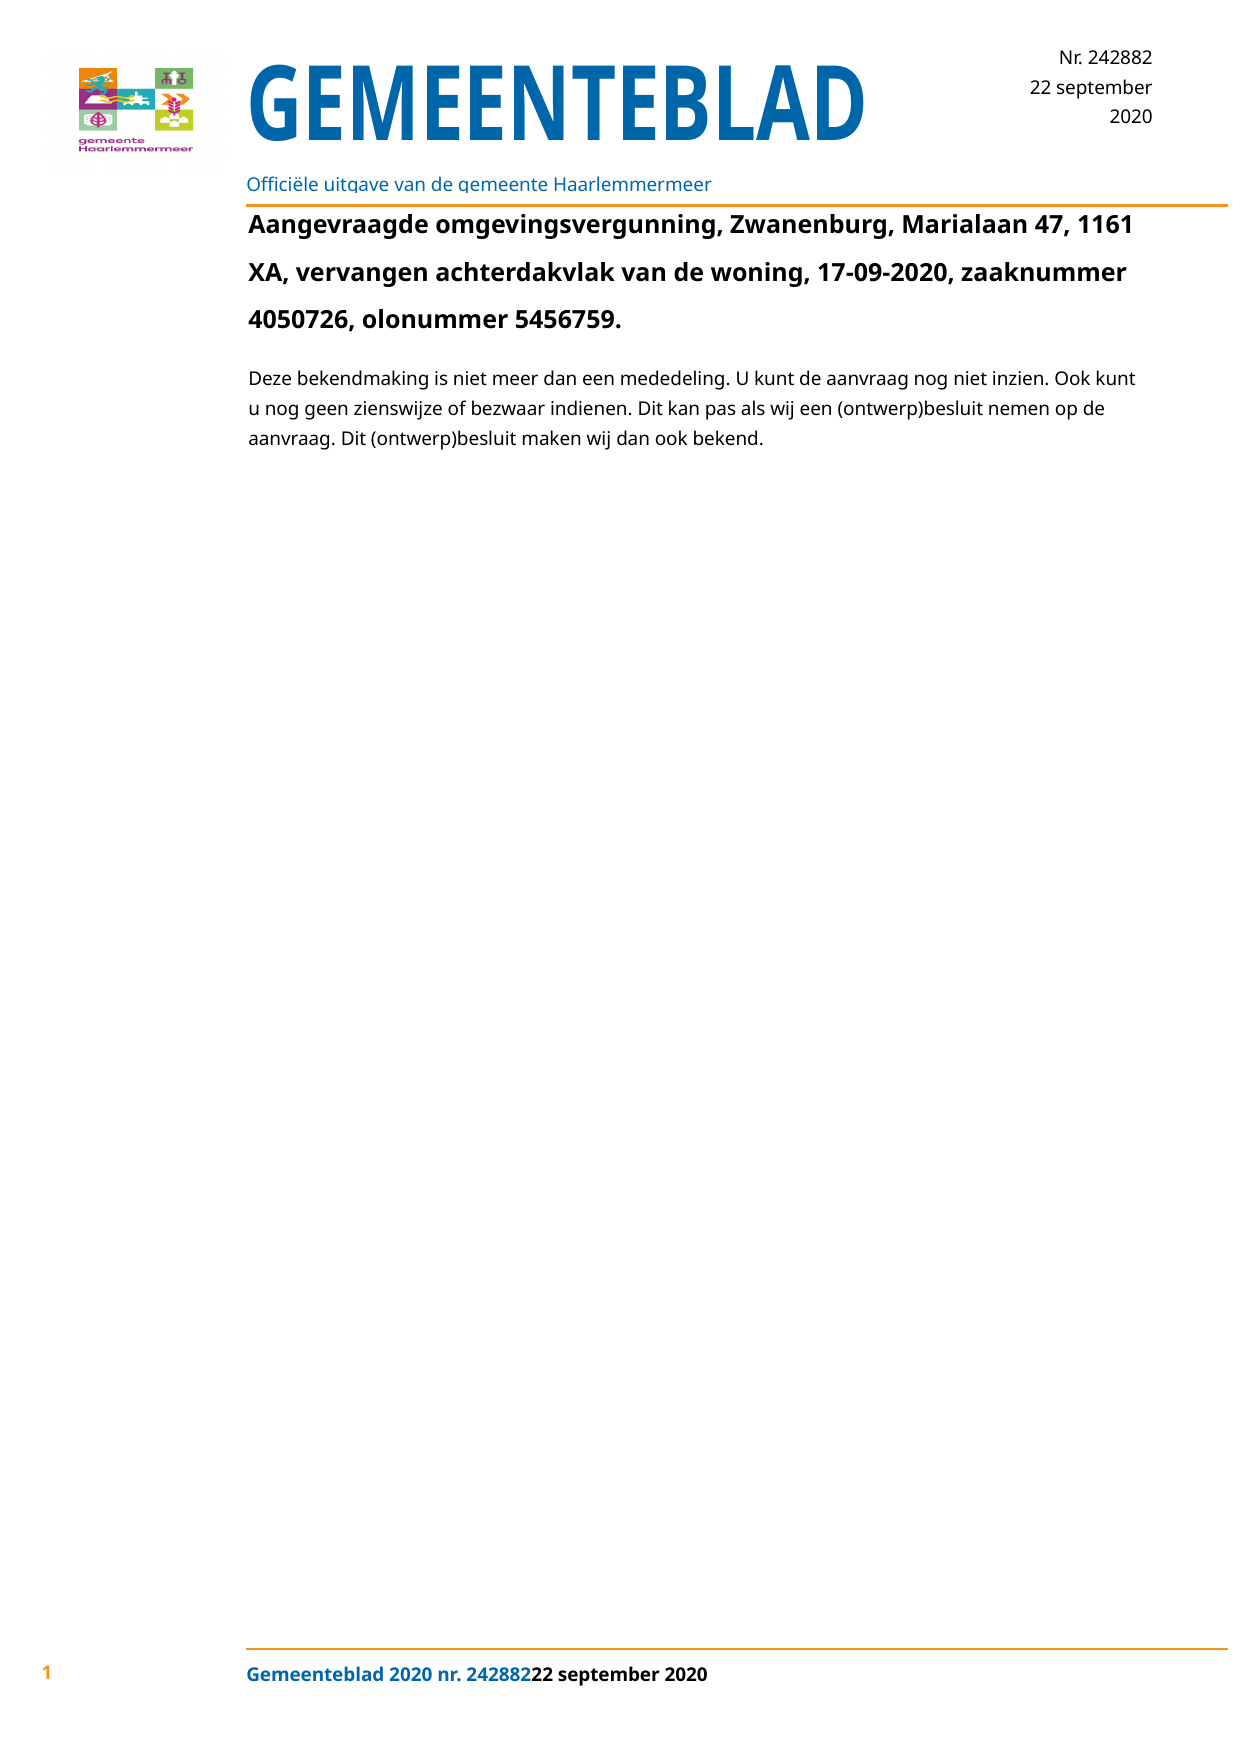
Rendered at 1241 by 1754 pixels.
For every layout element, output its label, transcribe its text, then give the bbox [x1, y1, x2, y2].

text Aangevraagde omgevingsvergunning, Zwanenburg, Marialaan 47, 1161 XA, vervangen achterdakvlak van de woning, 17-09-2020, zaaknummer 4050726, olonummer 5456759. [248, 207, 1152, 336]
text Deze bekendmaking is niet meer dan een mededeling. U kunt de aanvraag nog niet inzien. Ook kunt u nog geen zienswijze of bezwaar indienen. Dit kan pas als wij een (ontwerp)besluit nemen op de aanvraag. Dit (ontwerp)besluit maken wij dan ook bekend. [248, 366, 1152, 450]
picture [41, 47, 231, 172]
